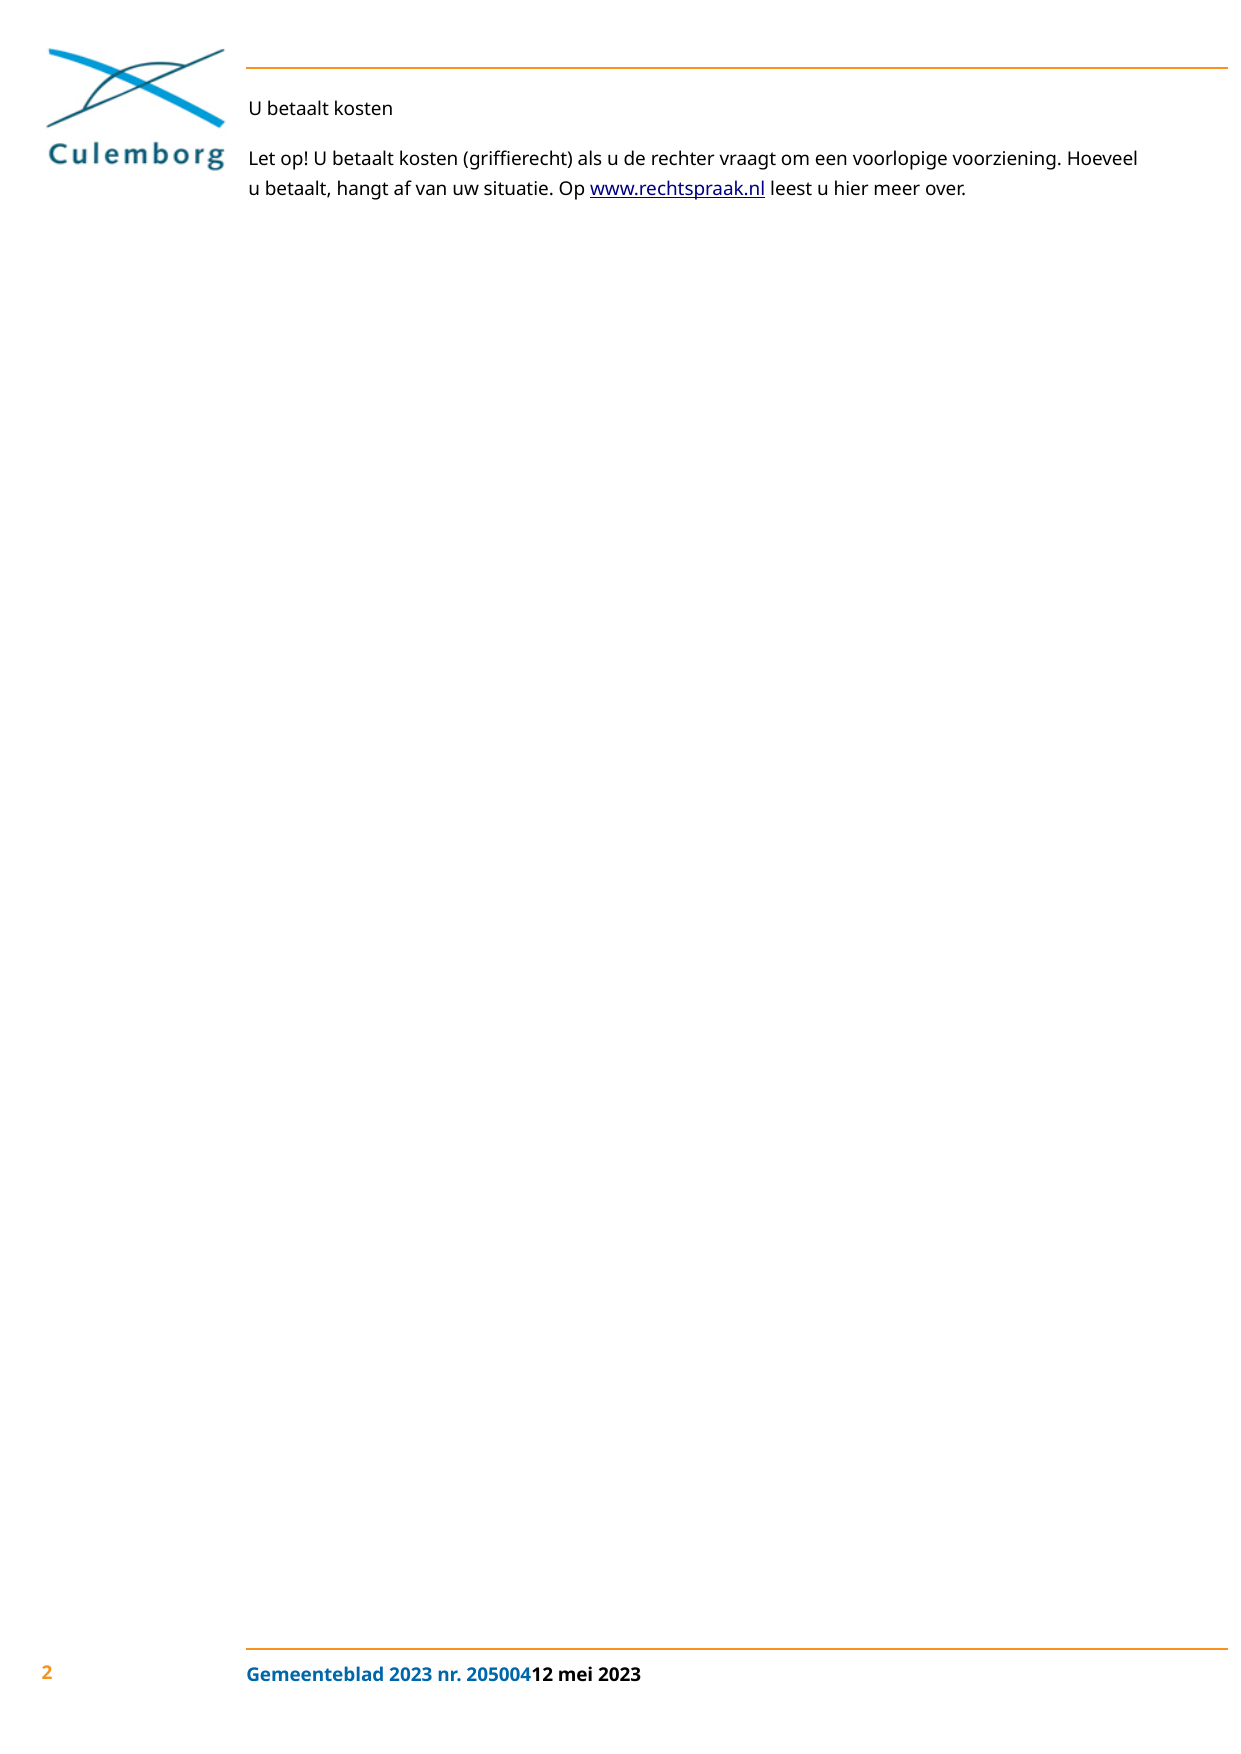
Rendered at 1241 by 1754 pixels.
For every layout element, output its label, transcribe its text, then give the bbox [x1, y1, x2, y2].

text Let op! U betaalt kosten (griffierecht) als u de rechter vraagt om een voorlopige voorziening. Hoeveel u betaalt, hangt af van uw situatie. Op www.rechtspraak.nl leest u hier meer over. [248, 145, 1152, 201]
picture [41, 47, 231, 172]
text U betaalt kosten [248, 95, 1152, 121]
